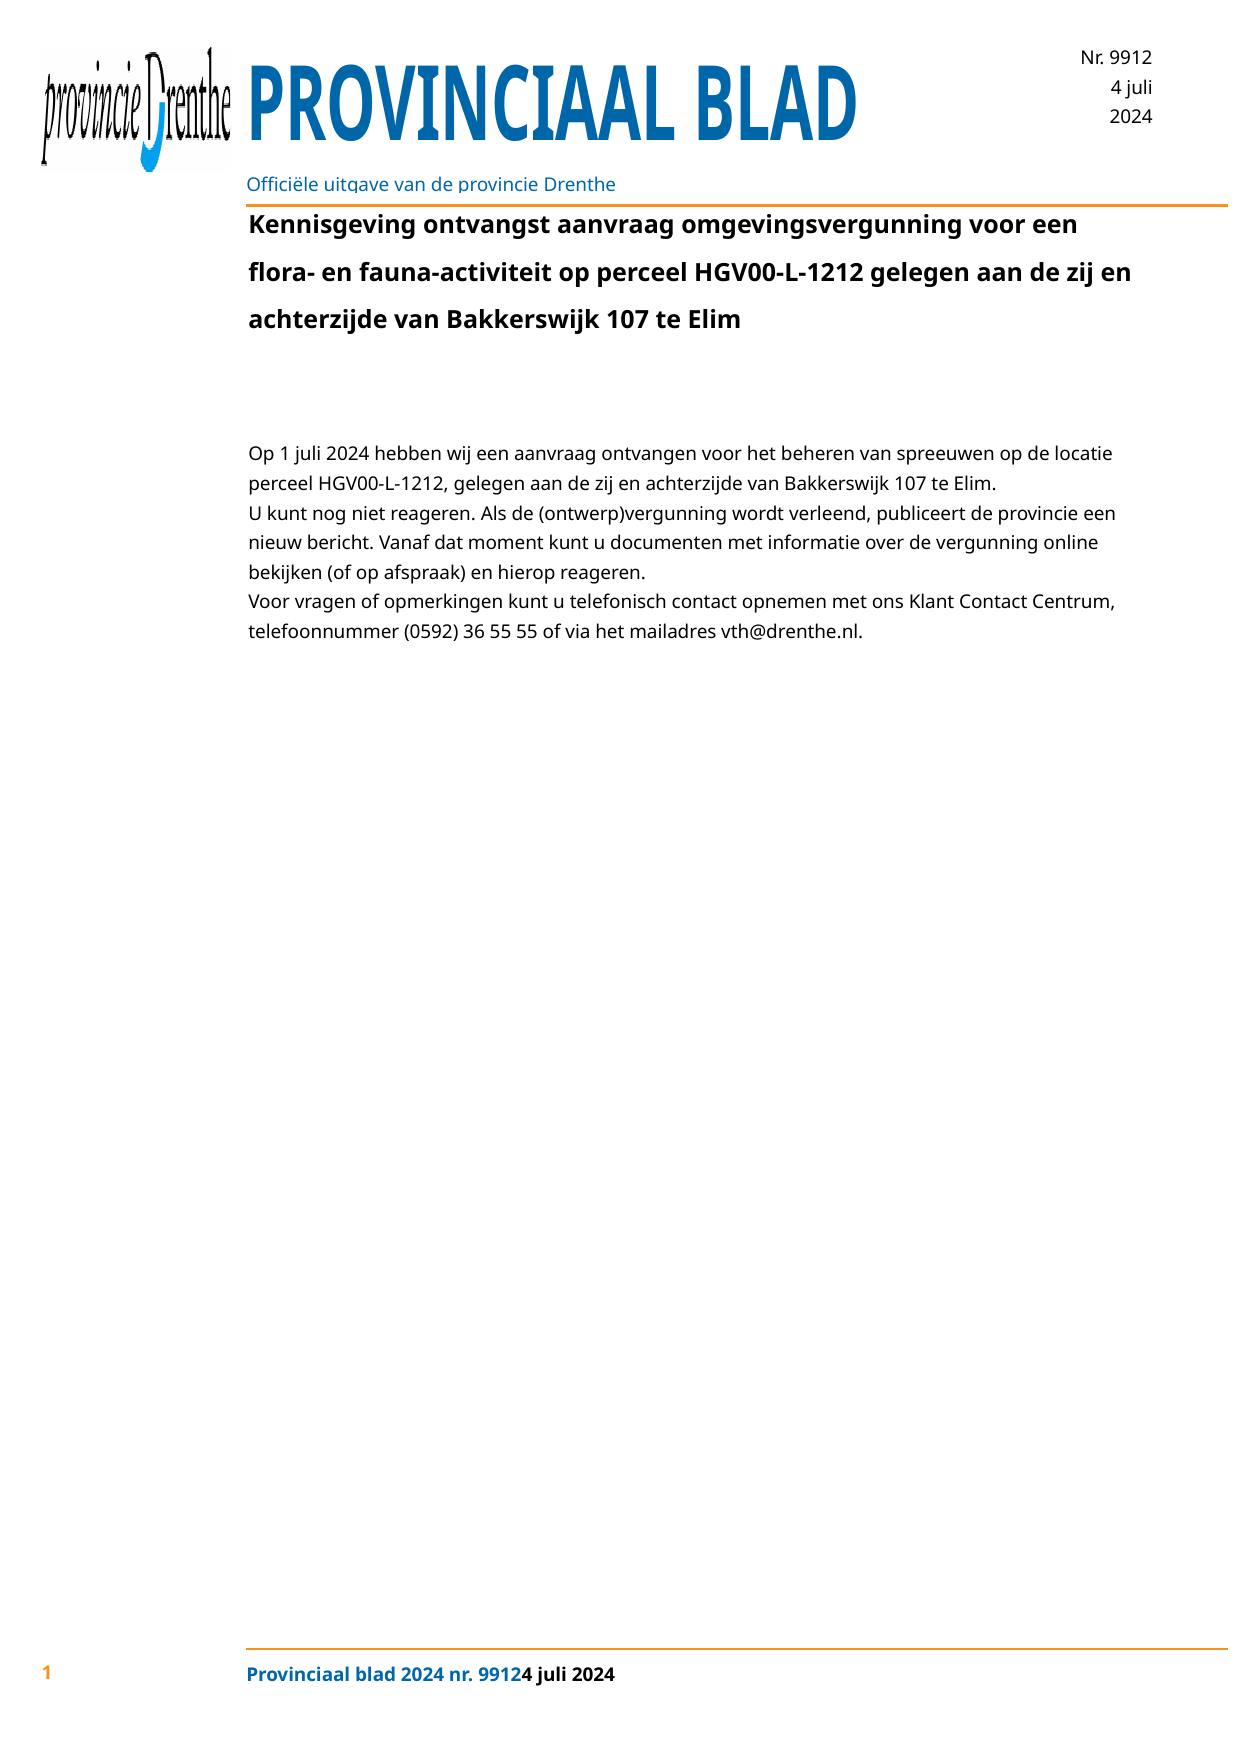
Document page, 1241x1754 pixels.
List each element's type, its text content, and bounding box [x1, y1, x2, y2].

text Kennisgeving ontvangst aanvraag omgevingsvergunning voor een flora- en fauna-activiteit op perceel HGV00-L-1212 gelegen aan de zij en achterzijde van Bakkerswijk 107 te Elim [248, 207, 1152, 336]
text Op 1 juli 2024 hebben wij een aanvraag ontvangen voor het beheren van spreeuwen op de locatie perceel HGV00-L-1212, gelegen aan de zij en achterzijde van Bakkerswijk 107 te Elim. [248, 441, 1152, 496]
picture [41, 47, 231, 172]
text U kunt nog niet reageren. Als de (ontwerp)vergunning wordt verleend, publiceert de provincie een nieuw bericht. Vanaf dat moment kunt u documenten met informatie over de vergunning online bekijken (of op afspraak) en hierop reageren. [248, 500, 1152, 584]
text Voor vragen of opmerkingen kunt u telefonisch contact opnemen met ons Klant Contact Centrum, telefoonnummer (0592) 36 55 55 of via het mailadres vth@drenthe.nl. [248, 588, 1152, 644]
